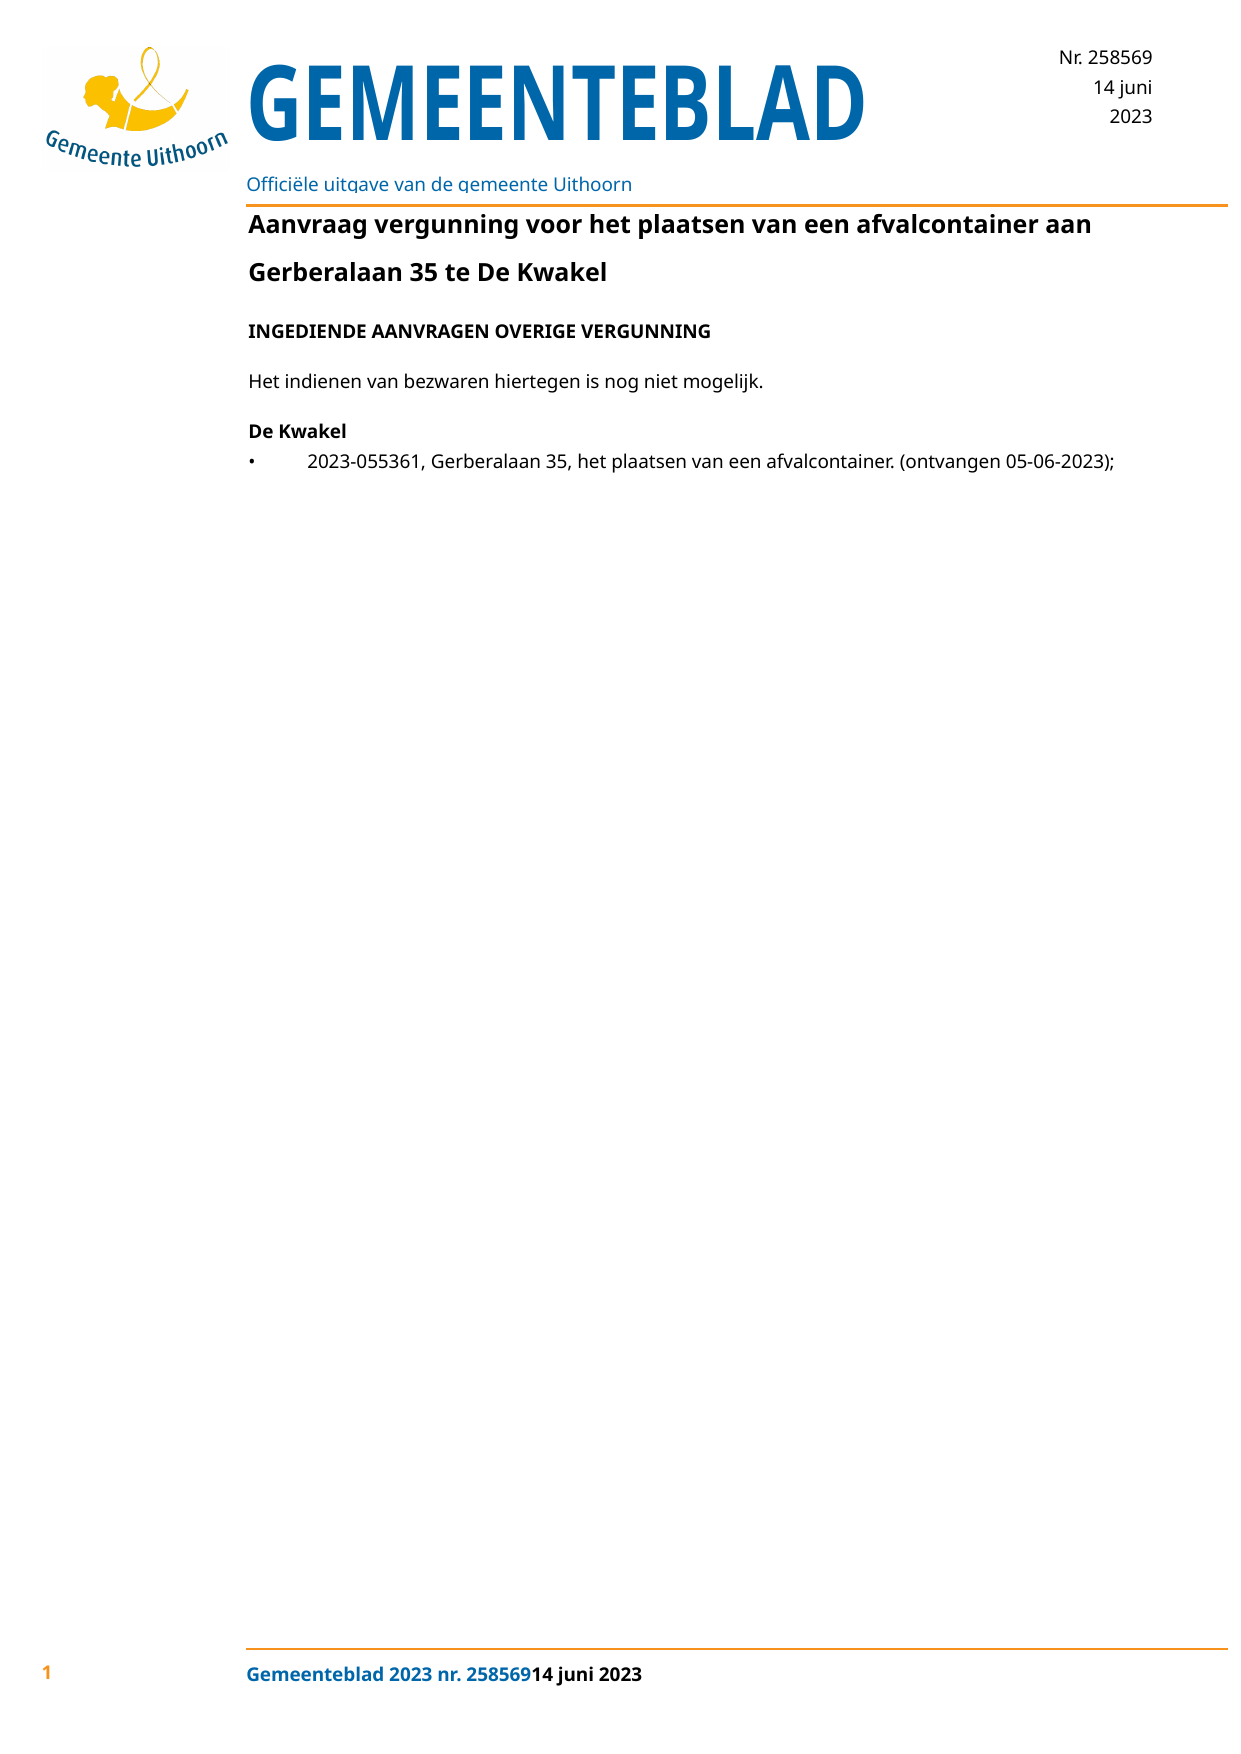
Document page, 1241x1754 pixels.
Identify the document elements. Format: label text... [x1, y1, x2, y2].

text INGEDIENDE AANVRAGEN OVERIGE VERGUNNING [248, 318, 1152, 344]
list 2023-055361, Gerberalaan 35, het plaatsen van een afvalcontainer. (ontvangen 05-06-2023); [248, 448, 1152, 474]
picture [41, 47, 231, 172]
text Aanvraag vergunning voor het plaatsen van een afvalcontainer aan Gerberalaan 35 te De Kwakel [248, 207, 1152, 288]
text Het indienen van bezwaren hiertegen is nog niet mogelijk. [248, 368, 1152, 394]
text De Kwakel [248, 419, 1152, 444]
